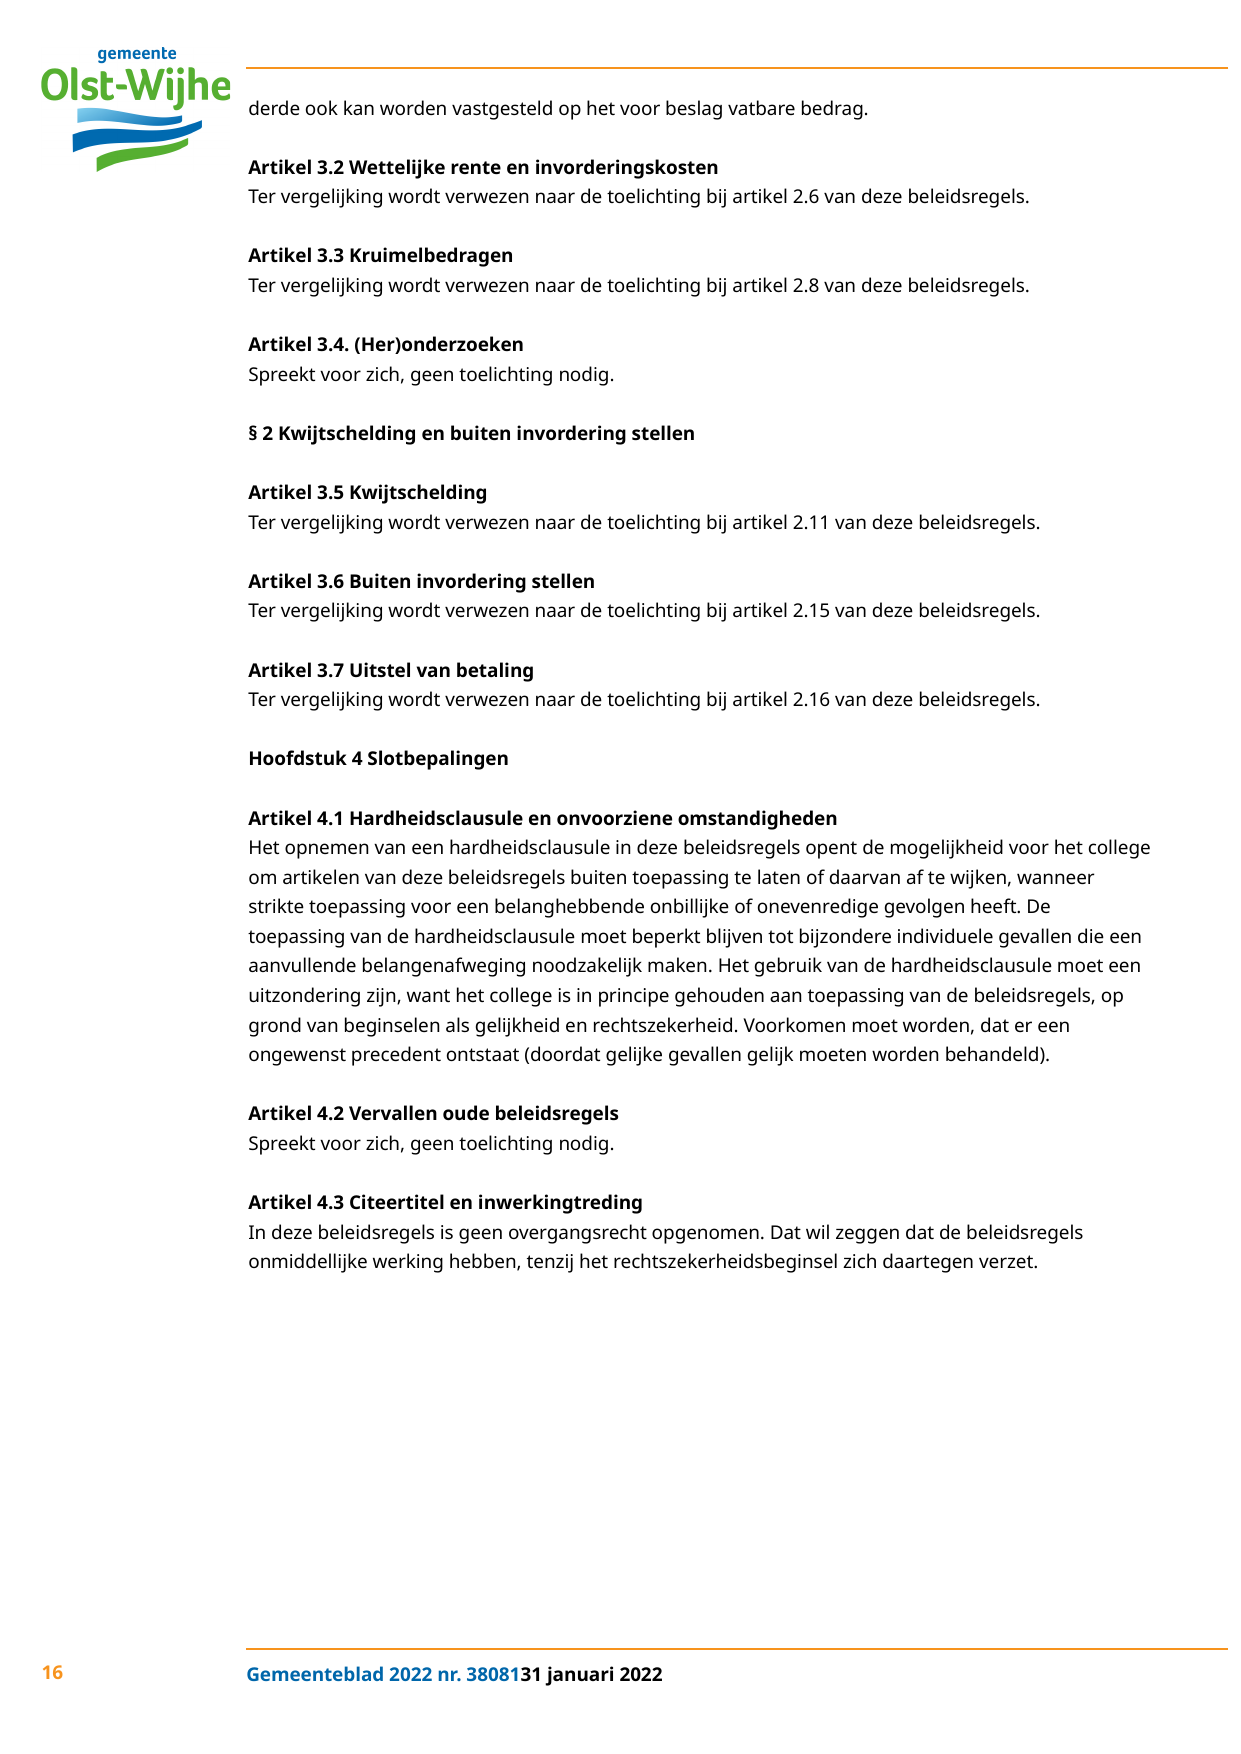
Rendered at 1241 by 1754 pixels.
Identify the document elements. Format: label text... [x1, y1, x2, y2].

text Artikel 3.5 Kwijtschelding [248, 479, 1152, 505]
text Ter vergelijking wordt verwezen naar de toelichting bij artikel 2.8 van deze beleidsregels. [248, 272, 1152, 298]
text Artikel 4.1 Hardheidsclausule en onvoorziene omstandigheden [248, 805, 1152, 831]
text Artikel 4.2 Vervallen oude beleidsregels [248, 1101, 1152, 1126]
picture [41, 47, 231, 172]
text Spreekt voor zich, geen toelichting nodig. [248, 1130, 1152, 1156]
text Artikel 3.4. (Her)onderzoeken [248, 331, 1152, 357]
text Artikel 4.3 Citeertitel en inwerkingtreding [248, 1189, 1152, 1215]
text Artikel 3.3 Kruimelbedragen [248, 243, 1152, 268]
text Artikel 3.2 Wettelijke rente en invorderingskosten [248, 154, 1152, 180]
text Artikel 3.7 Uitstel van betaling [248, 657, 1152, 683]
text Spreekt voor zich, geen toelichting nodig. [248, 361, 1152, 387]
text Hoofdstuk 4 Slotbepalingen [248, 746, 1152, 771]
text Artikel 3.6 Buiten invordering stellen [248, 568, 1152, 594]
text Ter vergelijking wordt verwezen naar de toelichting bij artikel 2.15 van deze beleidsregels. [248, 598, 1152, 623]
text Het opnemen van een hardheidsclausule in deze beleidsregels opent de mogelijkheid voor het college om artikelen van deze beleidsregels buiten toepassing te laten of daarvan af te wijken, wanneer strikte toepassing voor een belanghebbende onbillijke of onevenredige gevolgen heeft. De toepassing van de hardheidsclausule moet beperkt blijven tot bijzondere individuele gevallen die een aanvullende belangenafweging noodzakelijk maken. Het gebruik van de hardheidsclausule moet een uitzondering zijn, want het college is in principe gehouden aan toepassing van de beleidsregels, op grond van beginselen als gelijkheid en rechtszekerheid. Voorkomen moet worden, dat er een ongewenst precedent ontstaat (doordat gelijke gevallen gelijk moeten worden behandeld). [248, 834, 1152, 1067]
text derde ook kan worden vastgesteld op het voor beslag vatbare bedrag. [248, 95, 1152, 121]
text In deze beleidsregels is geen overgangsrecht opgenomen. Dat wil zeggen dat de beleidsregels onmiddellijke werking hebben, tenzij het rechtszekerheidsbeginsel zich daartegen verzet. [248, 1219, 1152, 1274]
text Ter vergelijking wordt verwezen naar de toelichting bij artikel 2.6 van deze beleidsregels. [248, 183, 1152, 209]
text Ter vergelijking wordt verwezen naar de toelichting bij artikel 2.11 van deze beleidsregels. [248, 509, 1152, 535]
text § 2 Kwijtschelding en buiten invordering stellen [248, 420, 1152, 446]
text Ter vergelijking wordt verwezen naar de toelichting bij artikel 2.16 van deze beleidsregels. [248, 686, 1152, 712]
